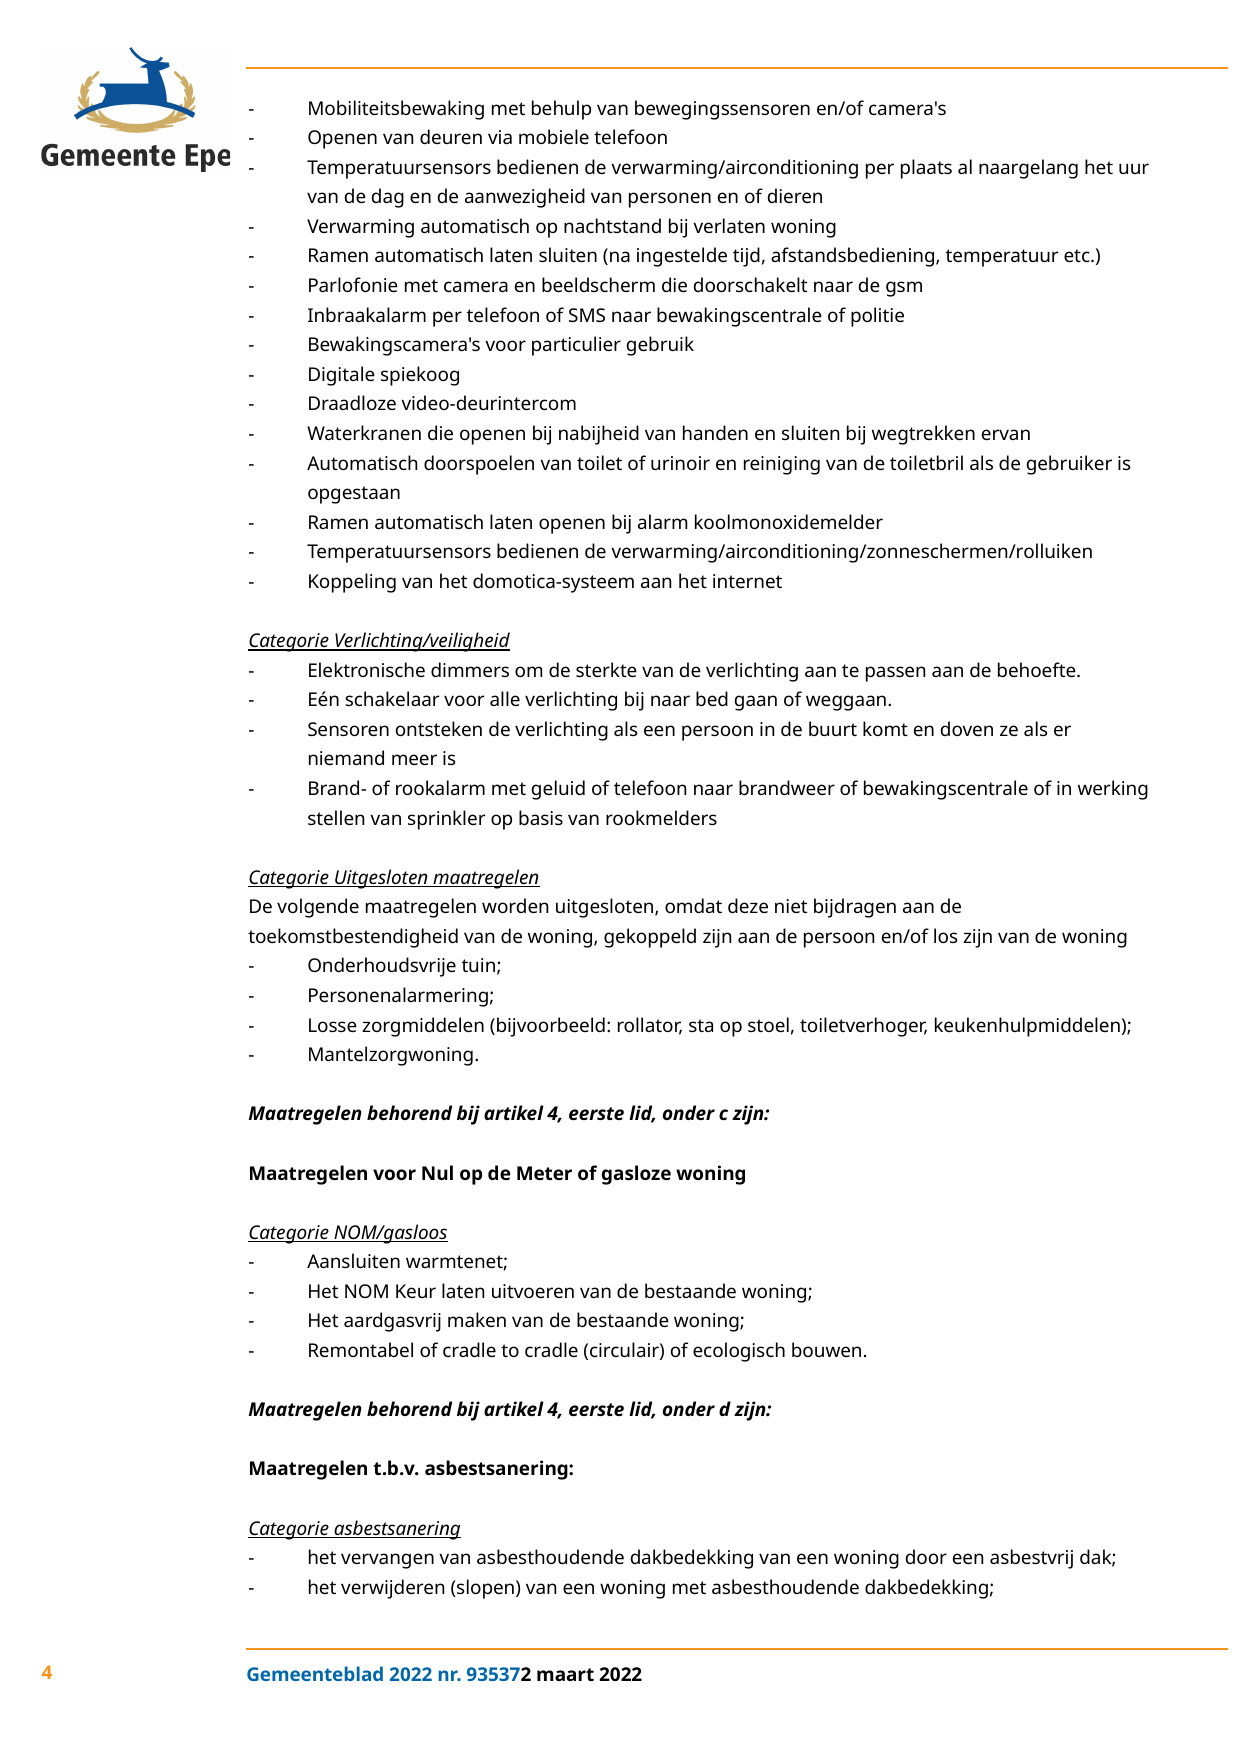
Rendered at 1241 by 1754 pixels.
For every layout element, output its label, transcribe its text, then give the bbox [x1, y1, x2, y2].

text Maatregelen behorend bij artikel 4, eerste lid, onder d zijn: [248, 1396, 1152, 1422]
list Automatisch doorspoelen van toilet of urinoir en reiniging van de toiletbril als de gebruiker is opgestaan [248, 450, 1152, 505]
list Onderhoudsvrije tuin; [248, 953, 1152, 978]
text Categorie asbestsanering [248, 1515, 1152, 1541]
list Sensoren ontsteken de verlichting als een persoon in de buurt komt en doven ze als er niemand meer is [248, 716, 1152, 771]
list Openen van deuren via mobiele telefoon [248, 124, 1152, 150]
list Brand- of rookalarm met geluid of telefoon naar brandweer of bewakingscentrale of in werking stellen van sprinkler op basis van rookmelders [248, 775, 1152, 831]
list Elektronische dimmers om de sterkte van de verlichting aan te passen aan de behoefte. [248, 657, 1152, 683]
list Bewakingscamera's voor particulier gebruik [248, 331, 1152, 357]
list Het aardgasvrij maken van de bestaande woning; [248, 1308, 1152, 1333]
list Parlofonie met camera en beeldscherm die doorschakelt naar de gsm [248, 272, 1152, 298]
list Temperatuursensors bedienen de verwarming/airconditioning per plaats al naargelang het uur van de dag en de aanwezigheid van personen en of dieren [248, 154, 1152, 209]
list het vervangen van asbesthoudende dakbedekking van een woning door een asbestvrij dak; [248, 1544, 1152, 1570]
list Mobiliteitsbewaking met behulp van bewegingssensoren en/of camera's [248, 95, 1152, 121]
list Personenalarmering; [248, 982, 1152, 1008]
text De volgende maatregelen worden uitgesloten, omdat deze niet bijdragen aan de toekomstbestendigheid van de woning, gekoppeld zijn aan de persoon en/of los zijn van de woning [248, 893, 1152, 949]
text Maatregelen voor Nul op de Meter of gasloze woning [248, 1160, 1152, 1186]
picture [41, 47, 231, 172]
list Ramen automatisch laten openen bij alarm koolmonoxidemelder [248, 509, 1152, 535]
list Temperatuursensors bedienen de verwarming/airconditioning/zonneschermen/rolluiken [248, 538, 1152, 564]
list Verwarming automatisch op nachtstand bij verlaten woning [248, 213, 1152, 239]
list Ramen automatisch laten sluiten (na ingestelde tijd, afstandsbediening, temperatuur etc.) [248, 243, 1152, 268]
list het verwijderen (slopen) van een woning met asbesthoudende dakbedekking; [248, 1574, 1152, 1600]
list Waterkranen die openen bij nabijheid van handen en sluiten bij wegtrekken ervan [248, 420, 1152, 446]
text Categorie NOM/gasloos [248, 1219, 1152, 1245]
list Aansluiten warmtenet; [248, 1248, 1152, 1274]
text Categorie Verlichting/veiligheid [248, 627, 1152, 653]
text Maatregelen behorend bij artikel 4, eerste lid, onder c zijn: [248, 1101, 1152, 1126]
list Mantelzorgwoning. [248, 1041, 1152, 1067]
list Losse zorgmiddelen (bijvoorbeeld: rollator, sta op stoel, toiletverhoger, keukenhulpmiddelen); [248, 1012, 1152, 1038]
list Het NOM Keur laten uitvoeren van de bestaande woning; [248, 1278, 1152, 1304]
list Eén schakelaar voor alle verlichting bij naar bed gaan of weggaan. [248, 686, 1152, 712]
text Maatregelen t.b.v. asbestsanering: [248, 1456, 1152, 1481]
list Koppeling van het domotica-systeem aan het internet [248, 568, 1152, 594]
list Draadloze video-deurintercom [248, 391, 1152, 416]
list Remontabel of cradle to cradle (circulair) of ecologisch bouwen. [248, 1337, 1152, 1363]
list Digitale spiekoog [248, 361, 1152, 387]
list Inbraakalarm per telefoon of SMS naar bewakingscentrale of politie [248, 302, 1152, 328]
text Categorie Uitgesloten maatregelen [248, 864, 1152, 890]
